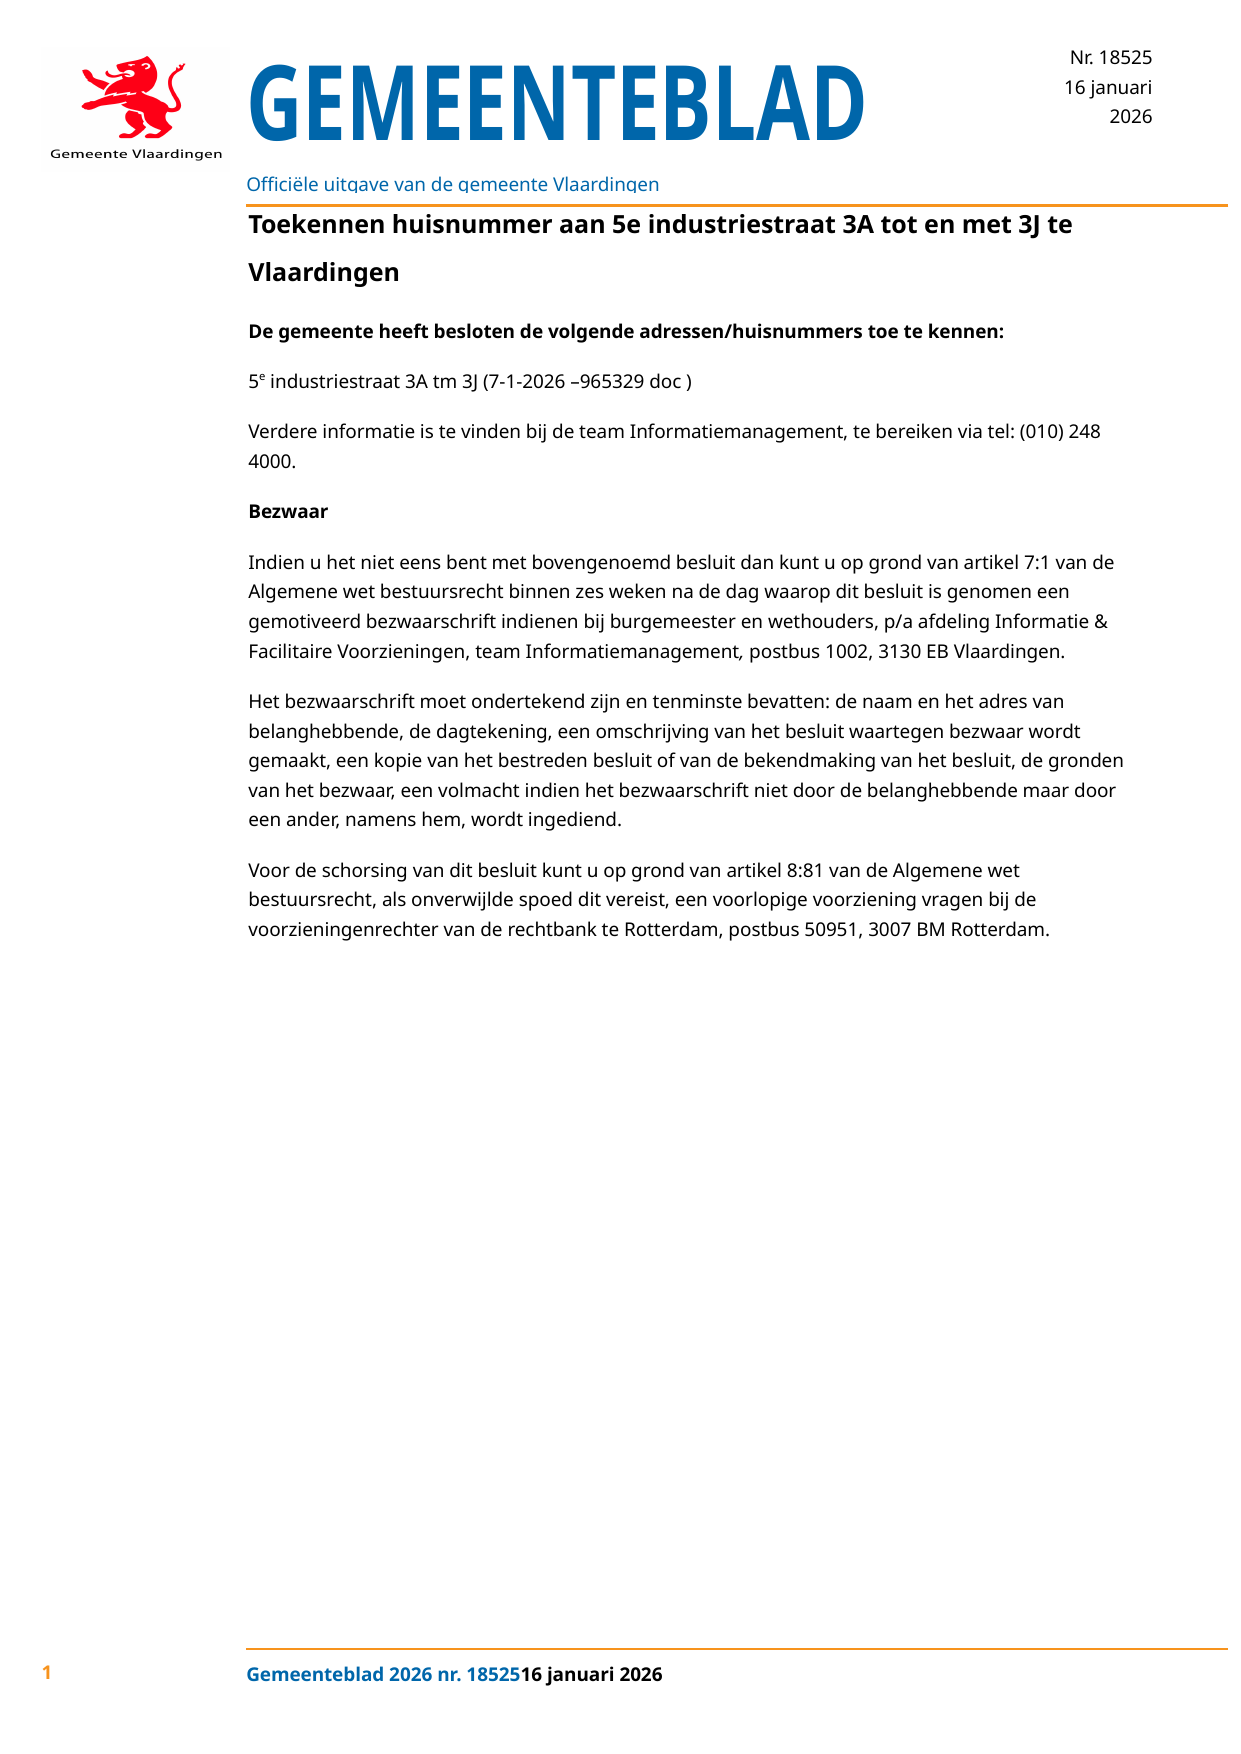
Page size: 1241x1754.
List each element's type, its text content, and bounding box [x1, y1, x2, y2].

text Voor de schorsing van dit besluit kunt u op grond van artikel 8:81 van de Algemene wet bestuursrecht, als onverwijlde spoed dit vereist, een voorlopige voorziening vragen bij de voorzieningenrechter van de rechtbank te Rotterdam, postbus 50951, 3007 BM Rotterdam. [248, 857, 1152, 942]
text Het bezwaarschrift moet ondertekend zijn en tenminste bevatten: de naam en het adres van belanghebbende, de dagtekening, een omschrijving van het besluit waartegen bezwaar wordt gemaakt, een kopie van het bestreden besluit of van de bekendmaking van het besluit, de gronden van het bezwaar, een volmacht indien het bezwaarschrift niet door de belanghebbende maar door een ander, namens hem, wordt ingediend. [248, 688, 1152, 832]
text Toekennen huisnummer aan 5e industriestraat 3A tot en met 3J te Vlaardingen [248, 207, 1152, 288]
text De gemeente heeft besloten de volgende adressen/huisnummers toe te kennen: [248, 318, 1152, 344]
text Indien u het niet eens bent met bovengenoemd besluit dan kunt u op grond van artikel 7:1 van de Algemene wet bestuursrecht binnen zes weken na de dag waarop dit besluit is genomen een gemotiveerd bezwaarschrift indienen bij burgemeester en wethouders, p/a afdeling Informatie & Facilitaire Voorzieningen, team Informatiemanagement, postbus 1002, 3130 EB Vlaardingen. [248, 549, 1152, 664]
text 5e industriestraat 3A tm 3J (7-1-2026 –965329 doc ) [248, 368, 1152, 394]
picture [41, 47, 231, 172]
text Verdere informatie is te vinden bij de team Informatiemanagement, te bereiken via tel: (010) 248 4000. [248, 419, 1152, 474]
text Bezwaar [248, 499, 1152, 524]
